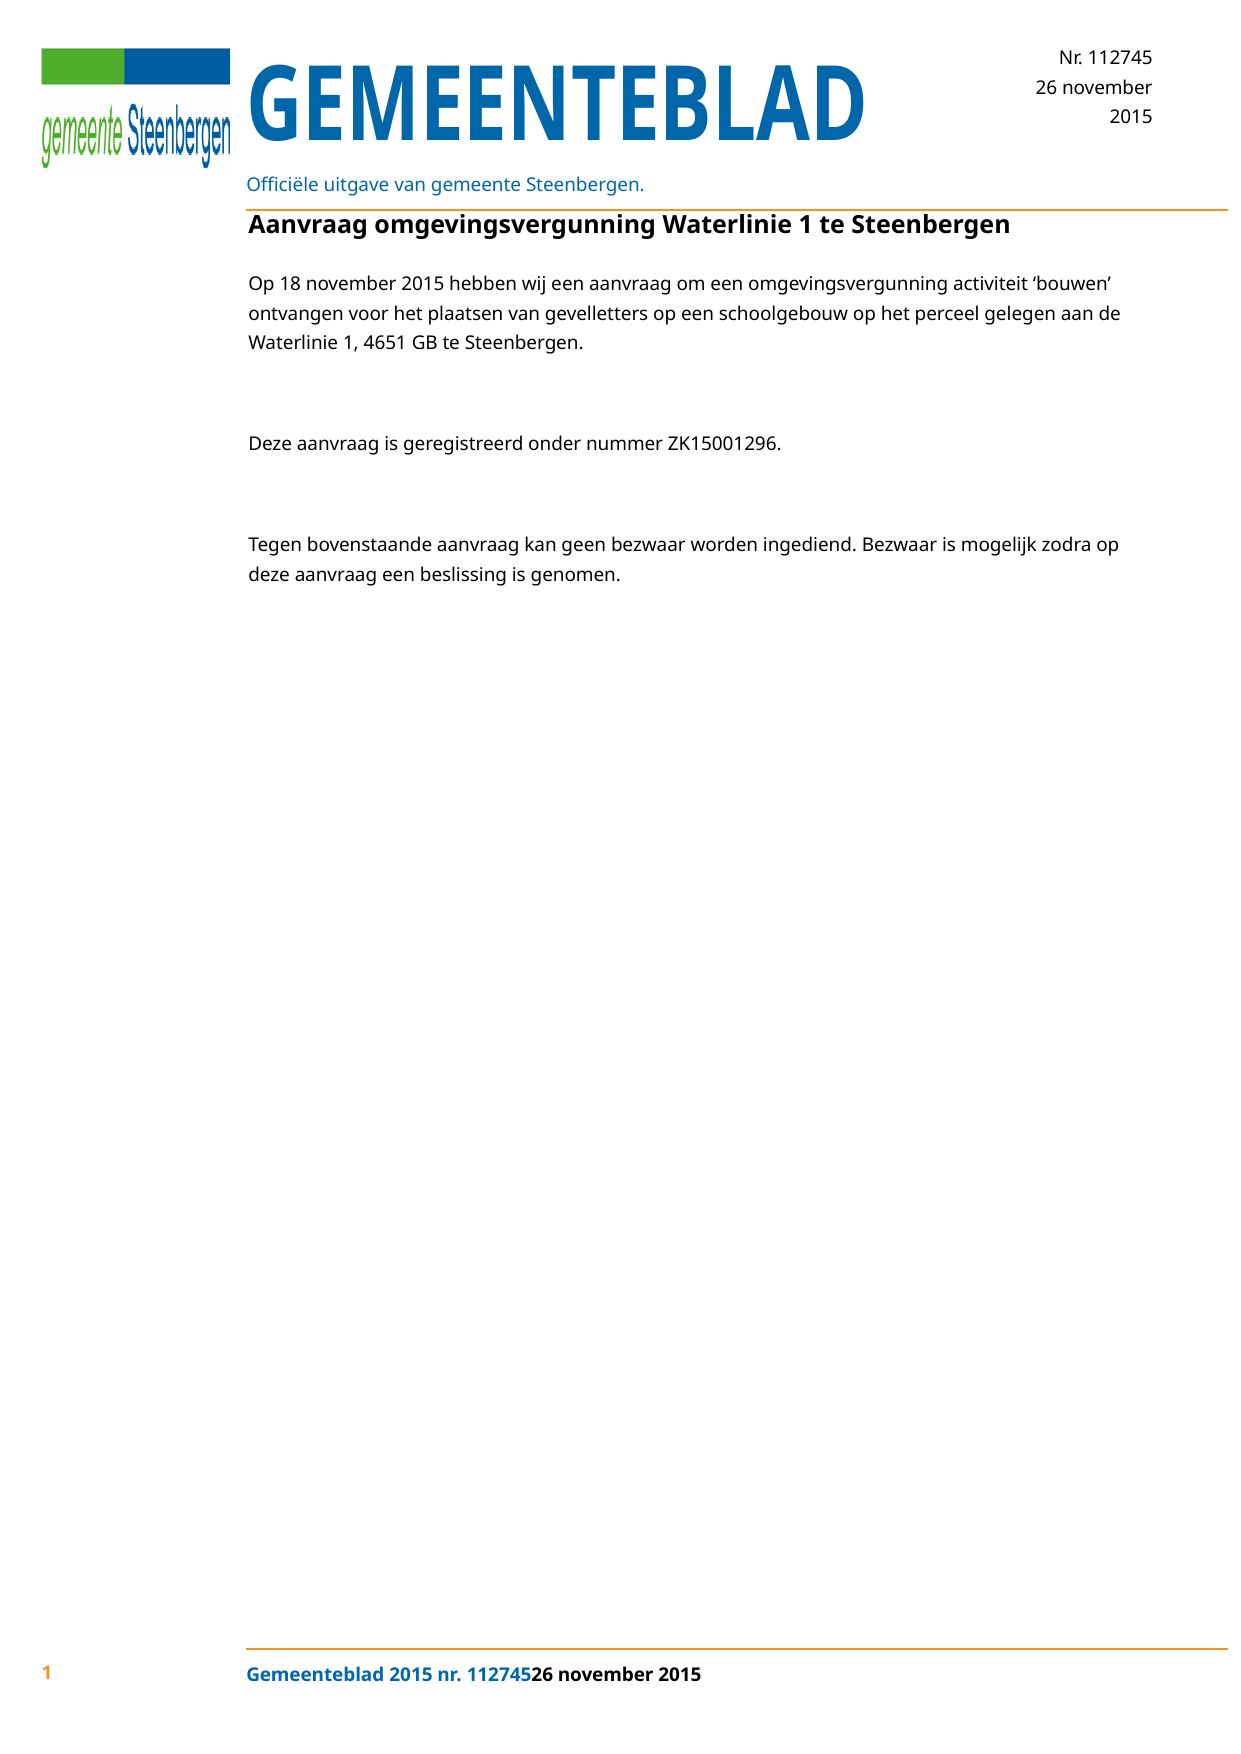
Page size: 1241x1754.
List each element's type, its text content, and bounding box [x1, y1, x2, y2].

picture [41, 47, 231, 172]
text Aanvraag omgevingsvergunning Waterlinie 1 te Steenbergen [248, 211, 1152, 241]
text Tegen bovenstaande aanvraag kan geen bezwaar worden ingediend. Bezwaar is mogelijk zodra op deze aanvraag een beslissing is genomen. [248, 531, 1152, 586]
text Op 18 november 2015 hebben wij een aanvraag om een omgevingsvergunning activiteit ‘bouwen’ ontvangen voor het plaatsen van gevelletters op een schoolgebouw op het perceel gelegen aan de Waterlinie 1, 4651 GB te Steenbergen. [248, 270, 1152, 355]
text Deze aanvraag is geregistreerd onder nummer ZK15001296. [248, 430, 1152, 456]
